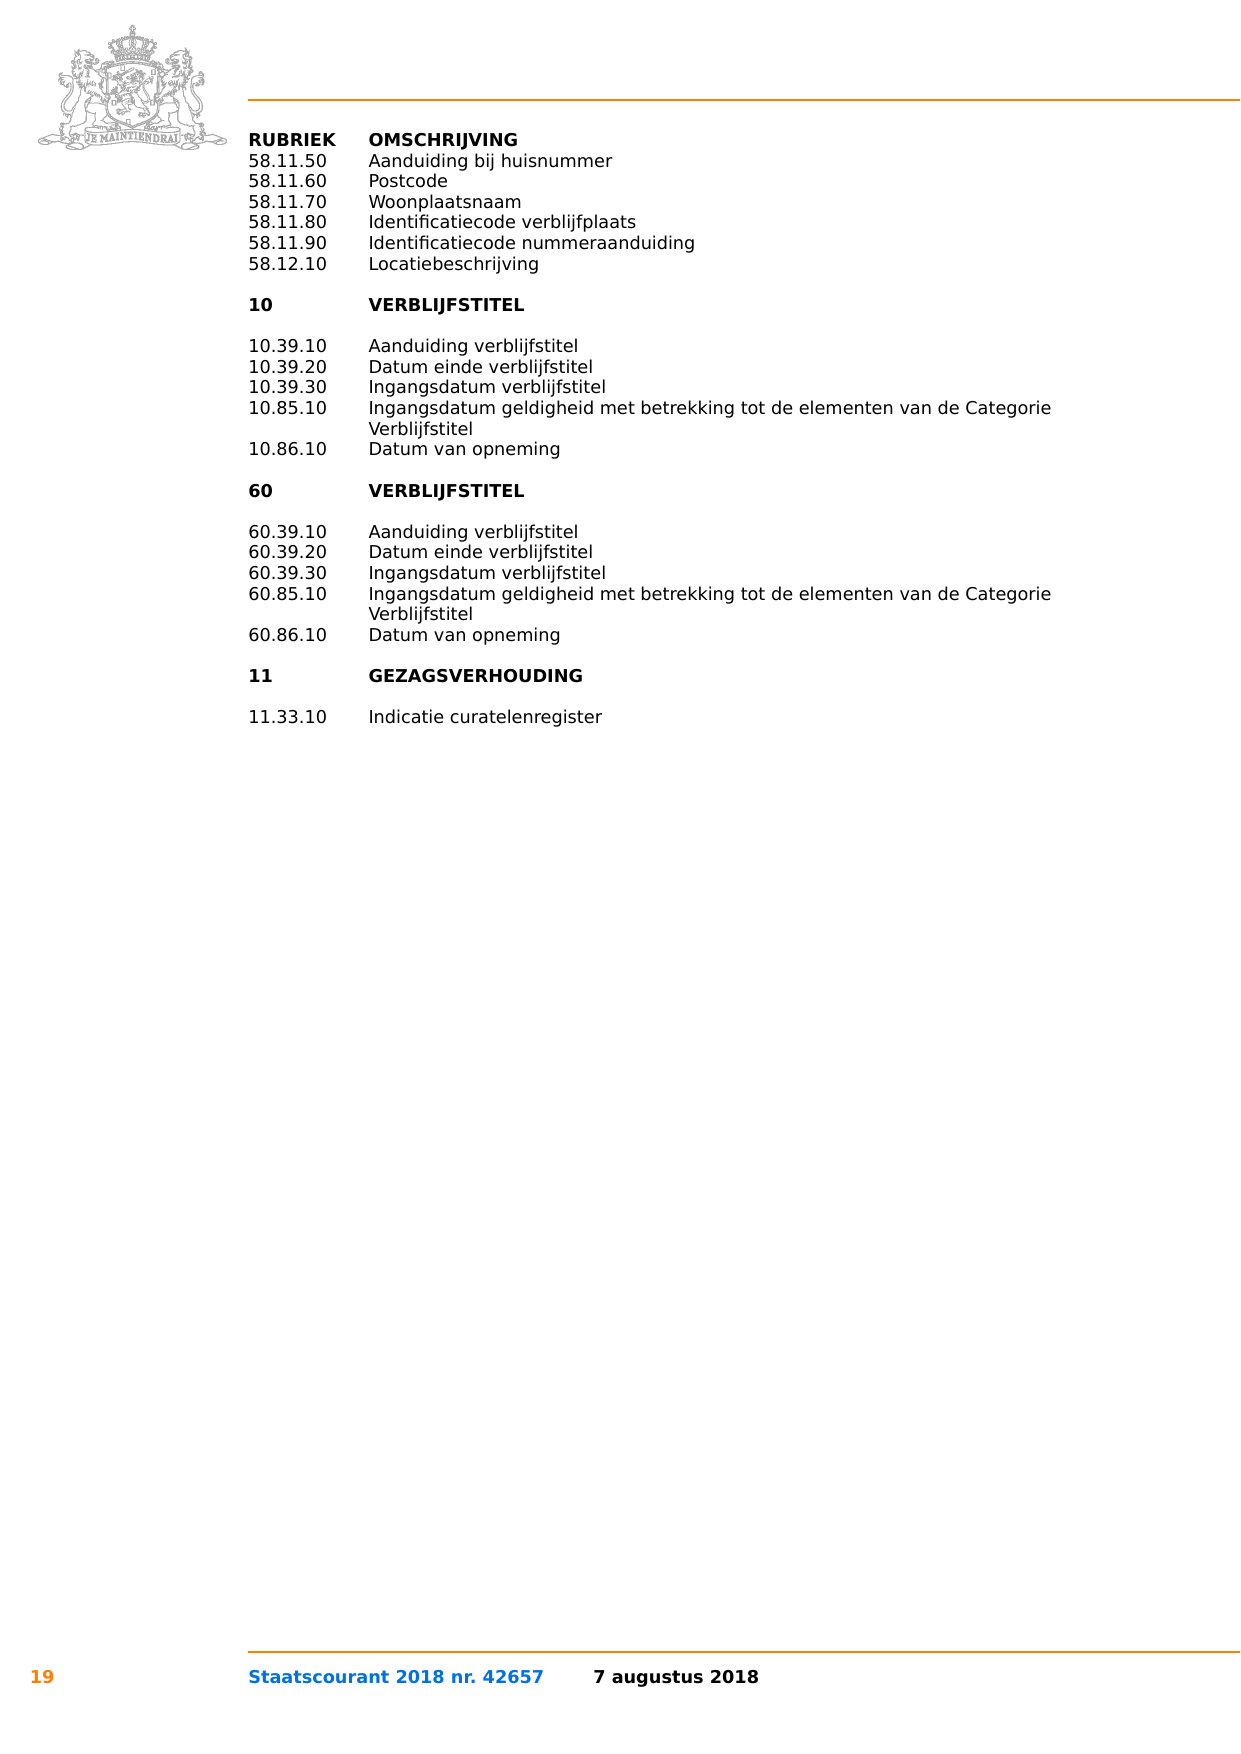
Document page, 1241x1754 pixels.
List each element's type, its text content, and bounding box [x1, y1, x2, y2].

table_cell [248, 501, 362, 522]
table_cell 10 [248, 295, 362, 316]
table_cell Identificatiecode nummeraanduiding [363, 233, 1163, 254]
table_cell VERBLIJFSTITEL [363, 295, 1163, 316]
table_cell Identificatiecode verblijfplaats [363, 213, 1163, 233]
table_cell [248, 646, 362, 666]
table_cell Ingangsdatum verblijfstitel [363, 563, 1163, 584]
table_header RUBRIEK [248, 130, 362, 151]
table_cell 10.39.30 [248, 378, 362, 398]
table_cell Datum van opneming [363, 625, 1163, 646]
table_cell 11 [248, 666, 362, 687]
table_cell Datum einde verblijfstitel [363, 357, 1163, 377]
table_cell 60.86.10 [248, 625, 362, 646]
table_cell 10.86.10 [248, 439, 362, 460]
table_cell [363, 316, 1163, 336]
table_cell 58.11.70 [248, 192, 362, 212]
table_cell Ingangsdatum geldigheid met betrekking tot de elementen van de Categorie Verblijfstitel [363, 398, 1163, 439]
table_cell GEZAGSVERHOUDING [363, 666, 1163, 687]
table_cell 58.12.10 [248, 254, 362, 274]
table_cell 58.11.60 [248, 171, 362, 192]
table_cell Indicatie curatelenregister [363, 708, 1163, 728]
table_cell Woonplaatsnaam [363, 192, 1163, 212]
table_cell 60.85.10 [248, 584, 362, 625]
table_cell 60.39.20 [248, 543, 362, 563]
table_cell Aanduiding verblijfstitel [363, 522, 1163, 542]
table_cell [363, 646, 1163, 666]
table_cell [248, 460, 362, 481]
table_cell 60.39.10 [248, 522, 362, 542]
table_cell 58.11.80 [248, 213, 362, 233]
table_cell [363, 501, 1163, 522]
picture [38, 25, 227, 150]
table_cell [248, 316, 362, 336]
table_cell 60 [248, 481, 362, 501]
table_cell [363, 460, 1163, 481]
table_cell Datum einde verblijfstitel [363, 543, 1163, 563]
table_cell 10.85.10 [248, 398, 362, 439]
table_cell [248, 274, 362, 295]
table_cell Aanduiding verblijfstitel [363, 336, 1163, 357]
table_cell Ingangsdatum verblijfstitel [363, 378, 1163, 398]
table_cell [363, 274, 1163, 295]
table_cell [363, 687, 1163, 707]
table_cell Aanduiding bij huisnummer [363, 151, 1163, 171]
table_cell VERBLIJFSTITEL [363, 481, 1163, 501]
table_cell Ingangsdatum geldigheid met betrekking tot de elementen van de Categorie Verblijfstitel [363, 584, 1163, 625]
table_cell 58.11.50 [248, 151, 362, 171]
table_cell 10.39.20 [248, 357, 362, 377]
table_cell Postcode [363, 171, 1163, 192]
table_cell 58.11.90 [248, 233, 362, 254]
table_cell 10.39.10 [248, 336, 362, 357]
table_cell 60.39.30 [248, 563, 362, 584]
table_cell 11.33.10 [248, 708, 362, 728]
table_cell [248, 687, 362, 707]
table_cell Datum van opneming [363, 439, 1163, 460]
table_cell Locatiebeschrijving [363, 254, 1163, 274]
table_header OMSCHRIJVING [363, 130, 1163, 151]
